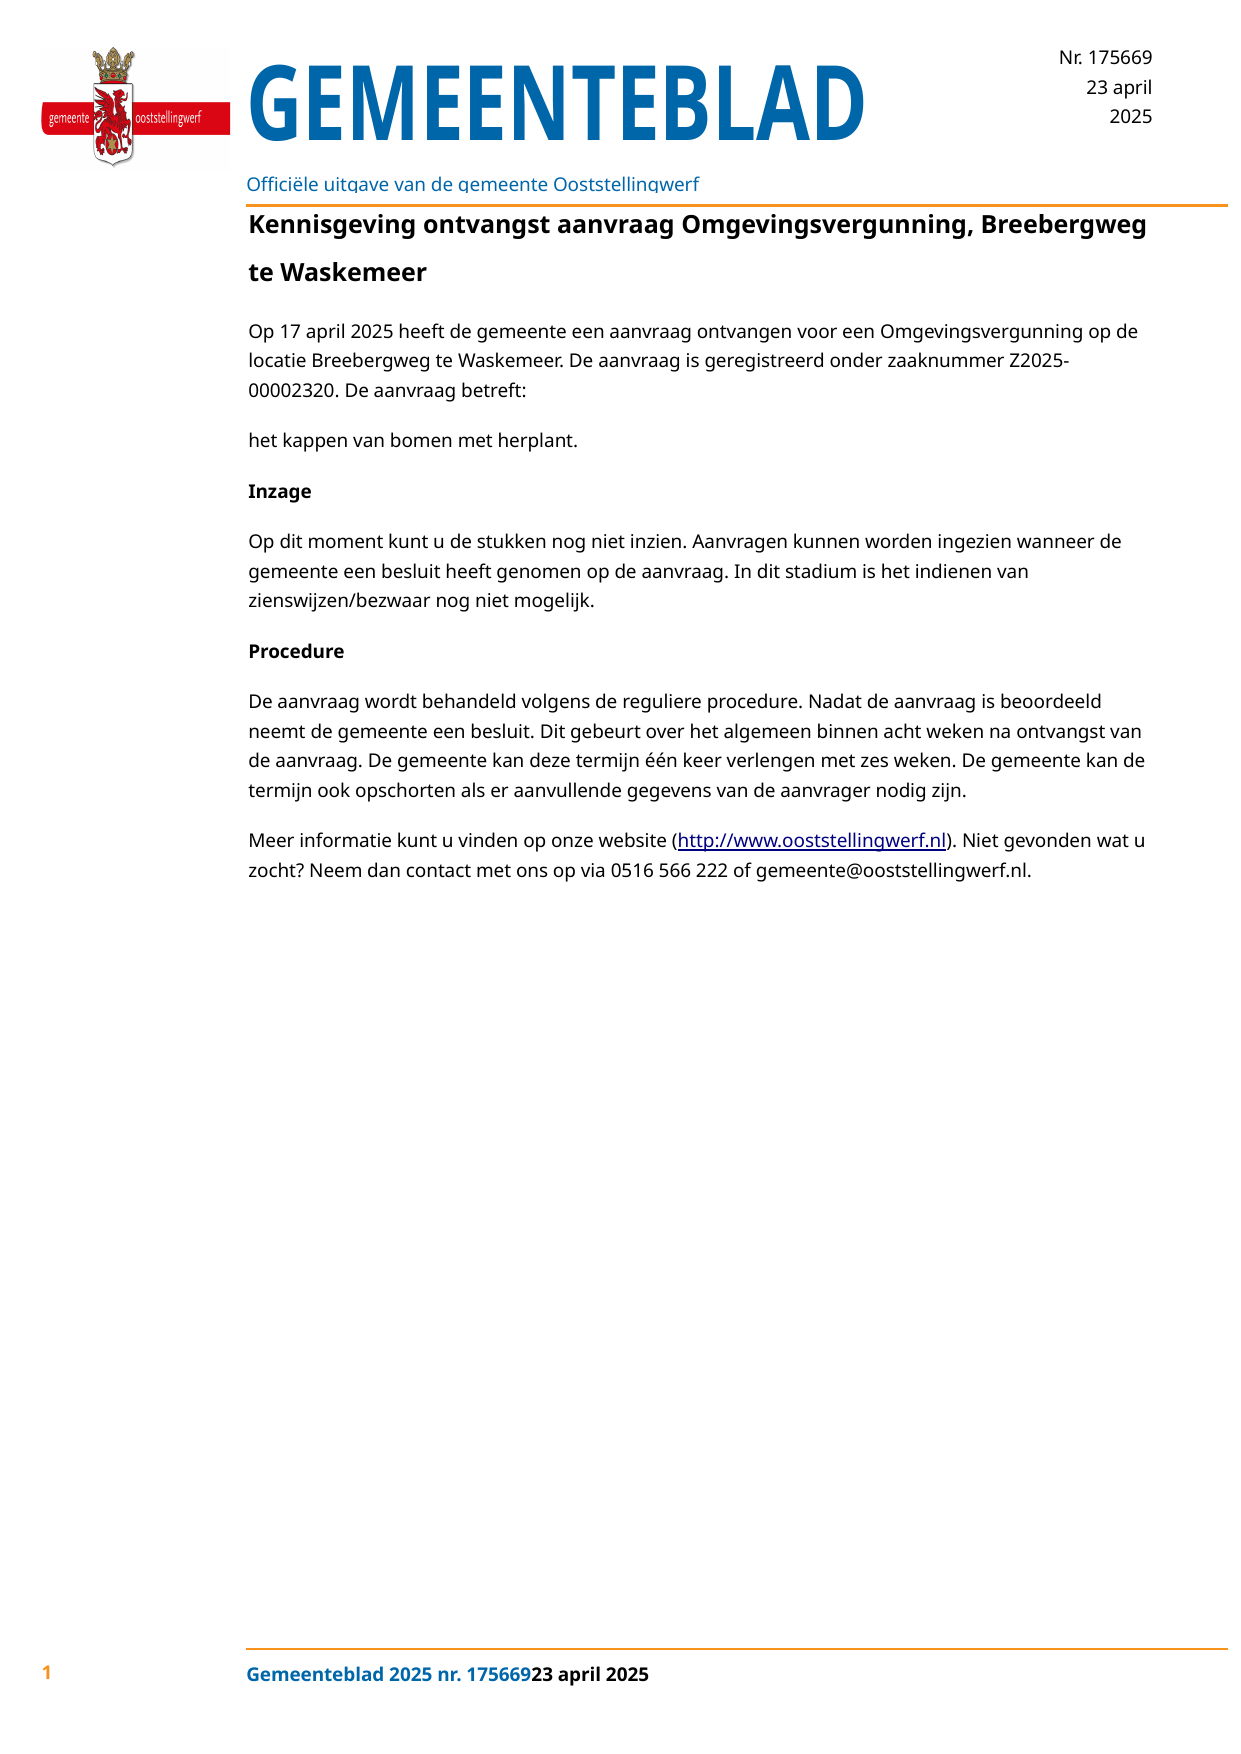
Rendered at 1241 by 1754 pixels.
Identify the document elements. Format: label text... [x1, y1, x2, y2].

text De aanvraag wordt behandeld volgens de reguliere procedure. Nadat de aanvraag is beoordeeld neemt de gemeente een besluit. Dit gebeurt over het algemeen binnen acht weken na ontvangst van de aanvraag. De gemeente kan deze termijn één keer verlengen met zes weken. De gemeente kan de termijn ook opschorten als er aanvullende gegevens van de aanvrager nodig zijn. [248, 688, 1152, 803]
text Op dit moment kunt u de stukken nog niet inzien. Aanvragen kunnen worden ingezien wanneer de gemeente een besluit heeft genomen op de aanvraag. In dit stadium is het indienen van zienswijzen/bezwaar nog niet mogelijk. [248, 528, 1152, 613]
text Op 17 april 2025 heeft de gemeente een aanvraag ontvangen voor een Omgevingsvergunning op de locatie Breebergweg te Waskemeer. De aanvraag is geregistreerd onder zaaknummer Z2025-00002320. De aanvraag betreft: [248, 318, 1152, 403]
text Kennisgeving ontvangst aanvraag Omgevingsvergunning, Breebergweg te Waskemeer [248, 207, 1152, 288]
text het kappen van bomen met herplant. [248, 427, 1152, 453]
text Meer informatie kunt u vinden op onze website (http://www.ooststellingwerf.nl). Niet gevonden wat u zocht? Neem dan contact met ons op via 0516 566 222 of gemeente@ooststellingwerf.nl. [248, 827, 1152, 883]
text Procedure [248, 638, 1152, 664]
picture [41, 47, 231, 172]
text Inzage [248, 478, 1152, 504]
